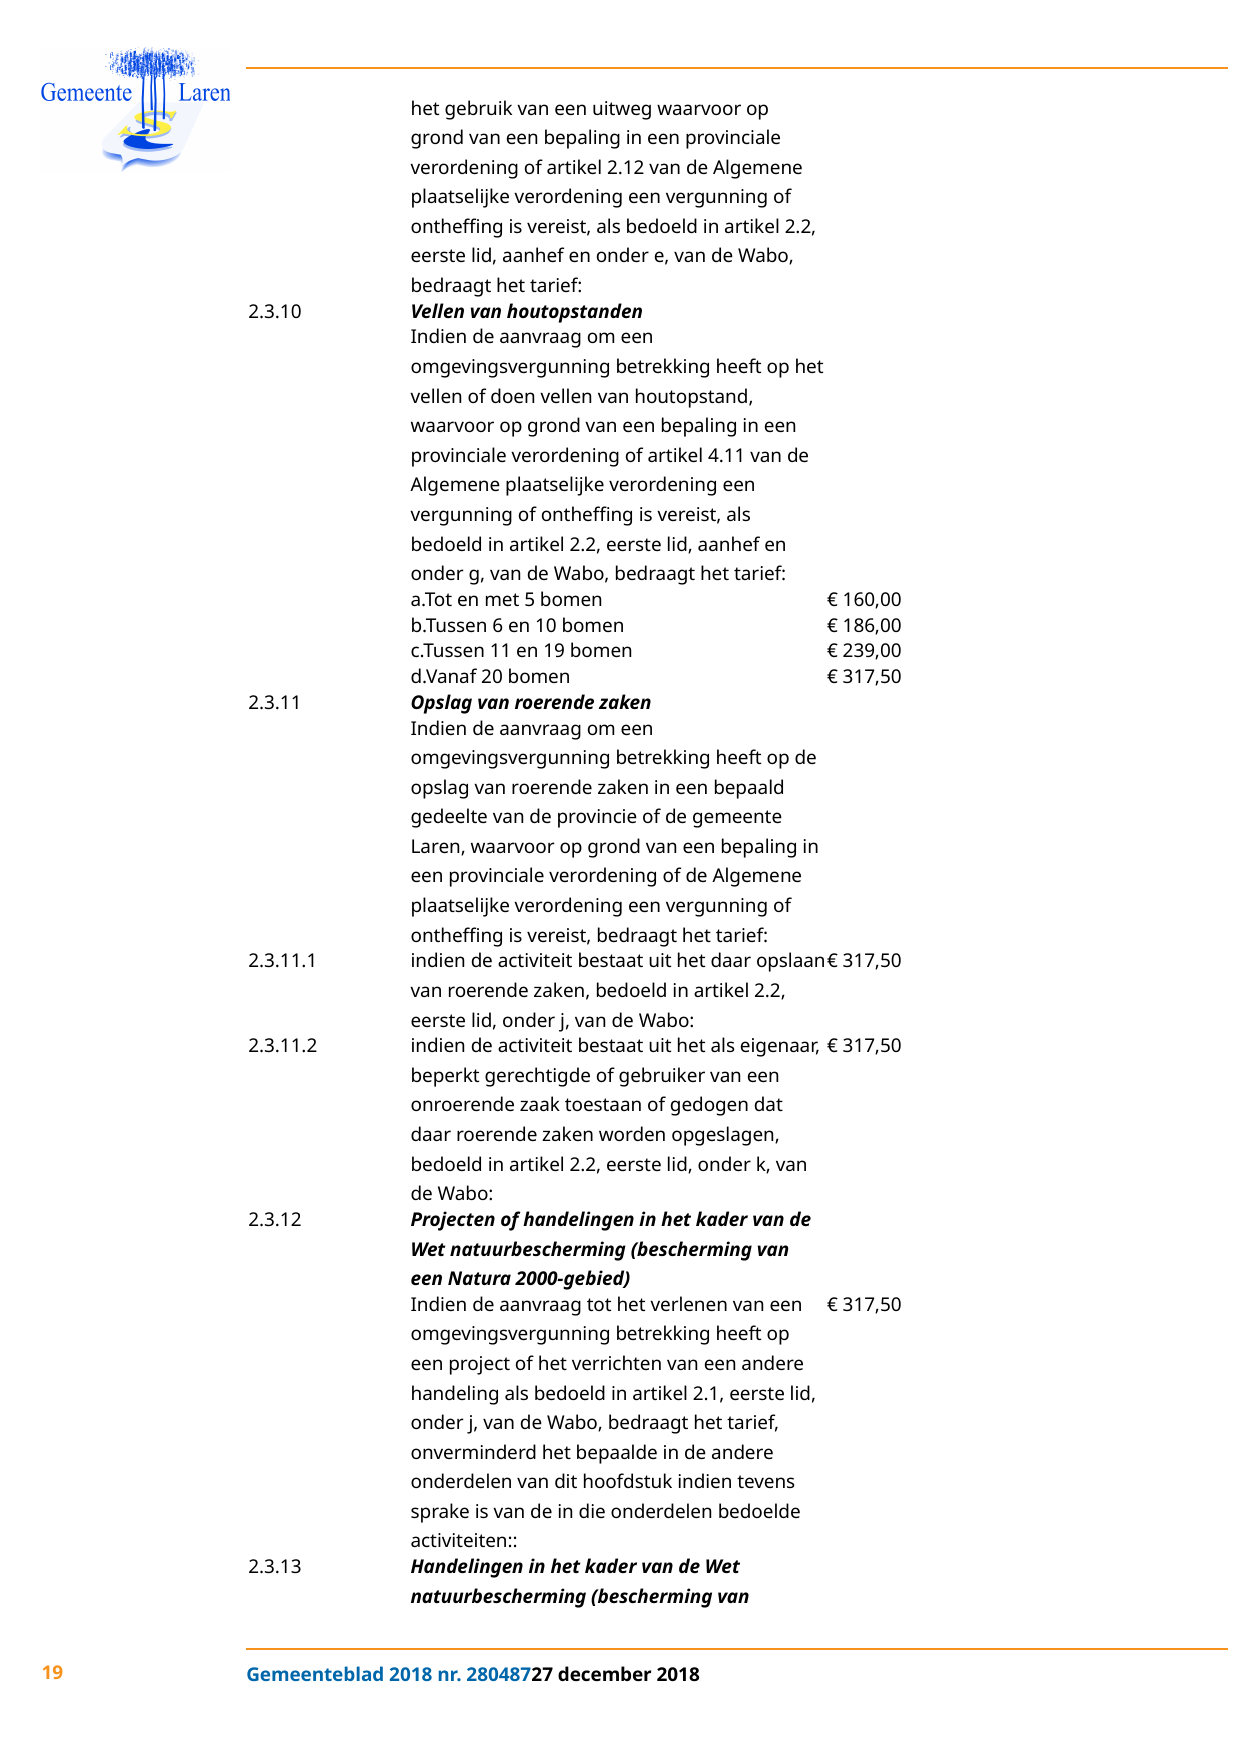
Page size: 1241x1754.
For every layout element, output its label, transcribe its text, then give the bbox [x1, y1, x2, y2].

table_cell [248, 715, 410, 948]
table_cell b.Tussen 6 en 10 bomen [410, 612, 827, 638]
table_cell 2.3.13 [248, 1554, 410, 1609]
table_cell a.Tot en met 5 bomen [410, 586, 827, 612]
table_cell [827, 298, 1152, 324]
table_cell d.Vanaf 20 bomen [410, 663, 827, 689]
picture [41, 47, 231, 172]
table_cell [827, 95, 1152, 298]
table_cell indien de activiteit bestaat uit het als eigenaar, beperkt gerechtigde of gebruiker van een onroerende zaak toestaan of gedogen dat daar roerende zaken worden opgeslagen, bedoeld in artikel 2.2, eerste lid, onder k, van de Wabo: [410, 1033, 827, 1206]
table_cell € 239,00 [827, 638, 1152, 663]
table_cell € 186,00 [827, 612, 1152, 638]
table_cell het gebruik van een uitweg waarvoor op grond van een bepaling in een provinciale verordening of artikel 2.12 van de Algemene plaatselijke verordening een vergunning of ontheffing is vereist, als bedoeld in artikel 2.2, eerste lid, aanhef en onder e, van de Wabo, bedraagt het tarief: [410, 95, 827, 298]
table_cell [827, 1206, 1152, 1291]
table_cell c.Tussen 11 en 19 bomen [410, 638, 827, 663]
table_cell € 317,50 [827, 663, 1152, 689]
table_cell [248, 586, 410, 612]
table_cell [827, 1554, 1152, 1609]
table_cell [248, 663, 410, 689]
table_cell Opslag van roerende zaken [410, 689, 827, 715]
table_cell [248, 612, 410, 638]
table_cell Indien de aanvraag tot het verlenen van een omgevingsvergunning betrekking heeft op een project of het verrichten van een andere handeling als bedoeld in artikel 2.1, eerste lid, onder j, van de Wabo, bedraagt het tarief, onverminderd het bepaalde in de andere onderdelen van dit hoofdstuk indien tevens sprake is van de in die onderdelen bedoelde activiteiten:: [410, 1291, 827, 1553]
table_cell Indien de aanvraag om een omgevingsvergunning betrekking heeft op de opslag van roerende zaken in een bepaald gedeelte van de provincie of de gemeente Laren, waarvoor op grond van een bepaling in een provinciale verordening of de Algemene plaatselijke verordening een vergunning of ontheffing is vereist, bedraagt het tarief: [410, 715, 827, 948]
table_cell 2.3.11.1 [248, 948, 410, 1032]
table_cell Handelingen in het kader van de Wet natuurbescherming (bescherming van [410, 1554, 827, 1609]
table_cell 2.3.11 [248, 689, 410, 715]
table_cell [248, 638, 410, 663]
table_cell indien de activiteit bestaat uit het daar opslaan van roerende zaken, bedoeld in artikel 2.2, eerste lid, onder j, van de Wabo: [410, 948, 827, 1032]
table_cell [248, 324, 410, 586]
table_cell 2.3.12 [248, 1206, 410, 1291]
table_cell [248, 1291, 410, 1553]
table_cell [827, 715, 1152, 948]
table_cell 2.3.11.2 [248, 1033, 410, 1206]
table_cell € 317,50 [827, 1033, 1152, 1206]
table_cell Indien de aanvraag om een omgevingsvergunning betrekking heeft op het vellen of doen vellen van houtopstand, waarvoor op grond van een bepaling in een provinciale verordening of artikel 4.11 van de Algemene plaatselijke verordening een vergunning of ontheffing is vereist, als bedoeld in artikel 2.2, eerste lid, aanhef en onder g, van de Wabo, bedraagt het tarief: [410, 324, 827, 586]
table_cell € 317,50 [827, 948, 1152, 1032]
table_cell [248, 95, 410, 298]
table_cell € 160,00 [827, 586, 1152, 612]
table_cell 2.3.10 [248, 298, 410, 324]
table_cell [827, 689, 1152, 715]
table_cell € 317,50 [827, 1291, 1152, 1553]
table_cell Vellen van houtopstanden [410, 298, 827, 324]
table_cell [827, 324, 1152, 586]
table_cell Projecten of handelingen in het kader van de Wet natuurbescherming (bescherming van een Natura 2000-gebied) [410, 1206, 827, 1291]
